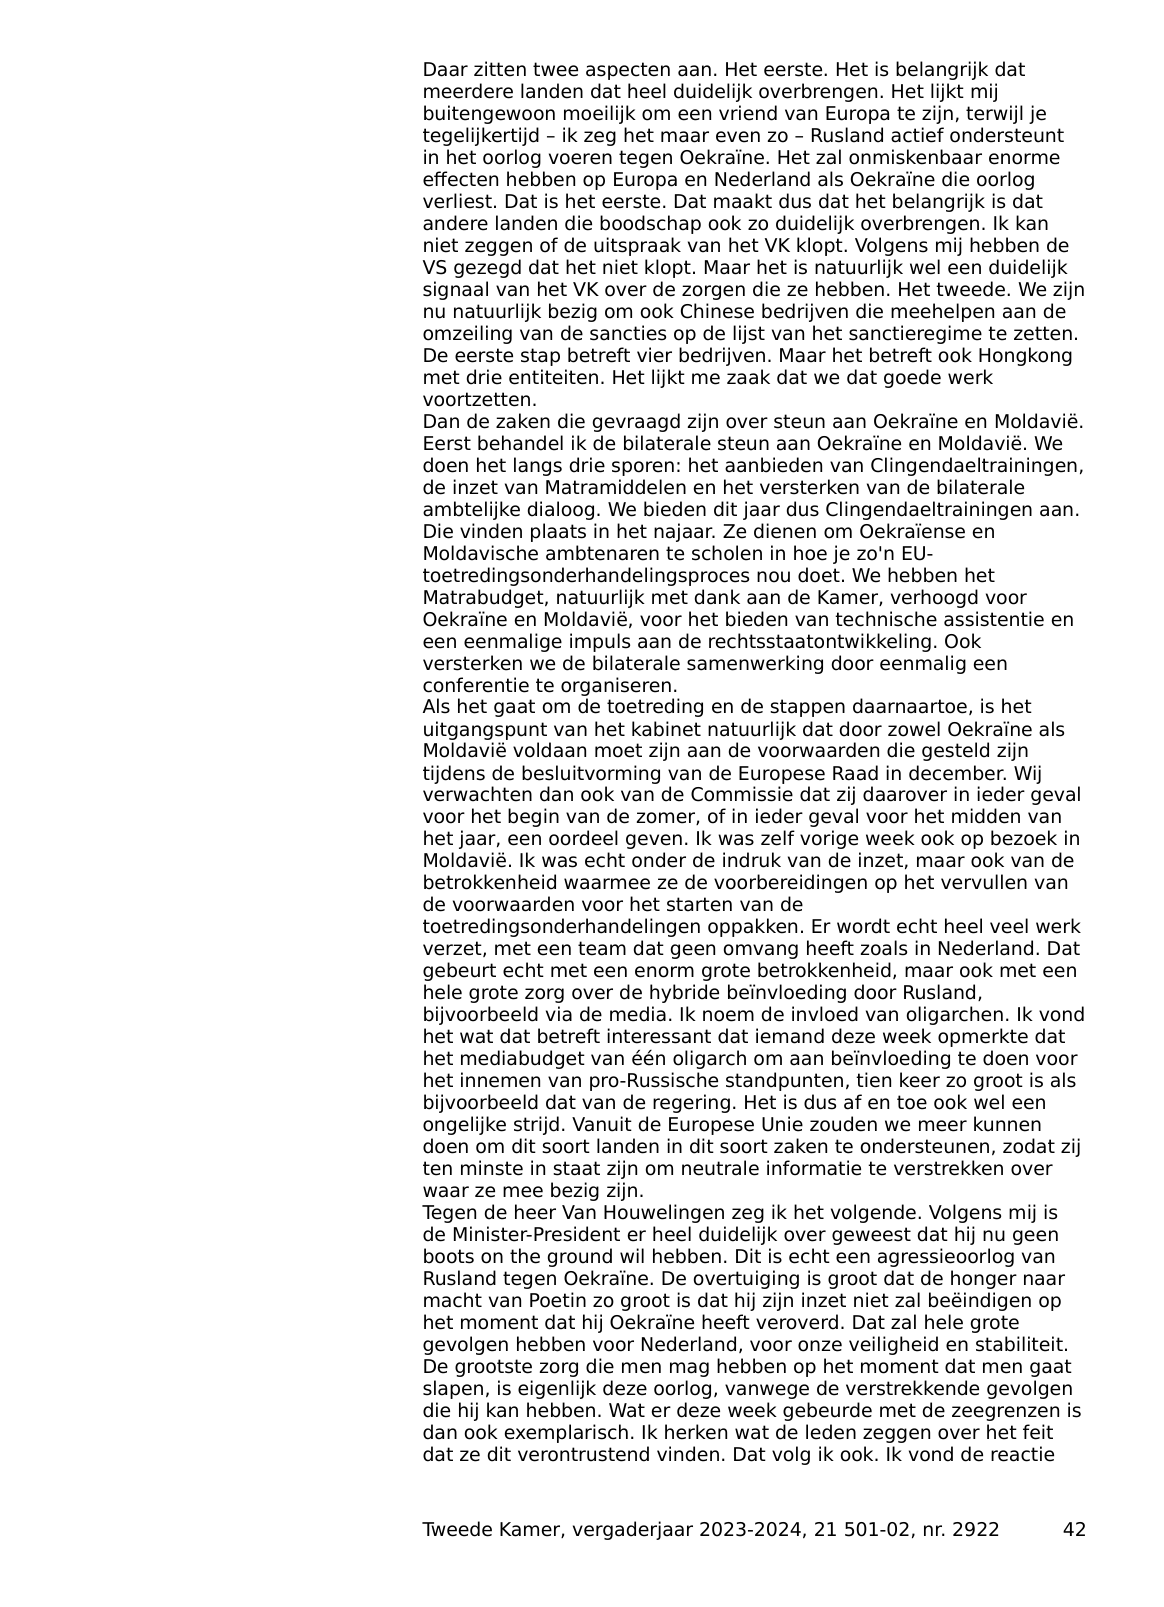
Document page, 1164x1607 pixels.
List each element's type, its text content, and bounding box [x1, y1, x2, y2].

text Daar zitten twee aspecten aan. Het eerste. Het is belangrijk dat meerdere landen dat heel duidelijk overbrengen. Het lijkt mij buitengewoon moeilijk om een vriend van Europa te zijn, terwijl je tegelijkertijd – ik zeg het maar even zo – Rusland actief ondersteunt in het oorlog voeren tegen Oekraïne. Het zal onmiskenbaar enorme effecten hebben op Europa en Nederland als Oekraïne die oorlog verliest. Dat is het eerste. Dat maakt dus dat het belangrijk is dat andere landen die boodschap ook zo duidelijk overbrengen. Ik kan niet zeggen of de uitspraak van het VK klopt. Volgens mij hebben de VS gezegd dat het niet klopt. Maar het is natuurlijk wel een duidelijk signaal van het VK over de zorgen die ze hebben. Het tweede. We zijn nu natuurlijk bezig om ook Chinese bedrijven die meehelpen aan de omzeiling van de sancties op de lijst van het sanctieregime te zetten. De eerste stap betreft vier bedrijven. Maar het betreft ook Hongkong met drie entiteiten. Het lijkt me zaak dat we dat goede werk voortzetten. [422, 59, 1087, 411]
text Als het gaat om de toetreding en de stappen daarnaartoe, is het uitgangspunt van het kabinet natuurlijk dat door zowel Oekraïne als Moldavië voldaan moet zijn aan de voorwaarden die gesteld zijn tijdens de besluitvorming van de Europese Raad in december. Wij verwachten dan ook van de Commissie dat zij daarover in ieder geval voor het begin van de zomer, of in ieder geval voor het midden van het jaar, een oordeel geven. Ik was zelf vorige week ook op bezoek in Moldavië. Ik was echt onder de indruk van de inzet, maar ook van de betrokkenheid waarmee ze de voorbereidingen op het vervullen van de voorwaarden voor het starten van de toetredingsonderhandelingen oppakken. Er wordt echt heel veel werk verzet, met een team dat geen omvang heeft zoals in Nederland. Dat gebeurt echt met een enorm grote betrokkenheid, maar ook met een hele grote zorg over de hybride beïnvloeding door Rusland, bijvoorbeeld via de media. Ik noem de invloed van oligarchen. Ik vond het wat dat betreft interessant dat iemand deze week opmerkte dat het mediabudget van één oligarch om aan beïnvloeding te doen voor het innemen van pro-Russische standpunten, tien keer zo groot is als bijvoorbeeld dat van de regering. Het is dus af en toe ook wel een ongelijke strijd. Vanuit de Europese Unie zouden we meer kunnen doen om dit soort landen in dit soort zaken te ondersteunen, zodat zij ten minste in staat zijn om neutrale informatie te verstrekken over waar ze mee bezig zijn. [422, 696, 1087, 1202]
text Dan de zaken die gevraagd zijn over steun aan Oekraïne en Moldavië. Eerst behandel ik de bilaterale steun aan Oekraïne en Moldavië. We doen het langs drie sporen: het aanbieden van Clingendaeltrainingen, de inzet van Matramiddelen en het versterken van de bilaterale ambtelijke dialoog. We bieden dit jaar dus Clingendaeltrainingen aan. Die vinden plaats in het najaar. Ze dienen om Oekraïense en Moldavische ambtenaren te scholen in hoe je zo'n EU-toetredingsonderhandelingsproces nou doet. We hebben het Matrabudget, natuurlijk met dank aan de Kamer, verhoogd voor Oekraïne en Moldavië, voor het bieden van technische assistentie en een eenmalige impuls aan de rechtsstaatontwikkeling. Ook versterken we de bilaterale samenwerking door eenmalig een conferentie te organiseren. [422, 411, 1087, 696]
text Tegen de heer Van Houwelingen zeg ik het volgende. Volgens mij is de Minister-President er heel duidelijk over geweest dat hij nu geen boots on the ground wil hebben. Dit is echt een agressieoorlog van Rusland tegen Oekraïne. De overtuiging is groot dat de honger naar macht van Poetin zo groot is dat hij zijn inzet niet zal beëindigen op het moment dat hij Oekraïne heeft veroverd. Dat zal hele grote gevolgen hebben voor Nederland, voor onze veiligheid en stabiliteit. De grootste zorg die men mag hebben op het moment dat men gaat slapen, is eigenlijk deze oorlog, vanwege de verstrekkende gevolgen die hij kan hebben. Wat er deze week gebeurde met de zeegrenzen is dan ook exemplarisch. Ik herken wat de leden zeggen over het feit dat ze dit verontrustend vinden. Dat volg ik ook. Ik vond de reactie [422, 1202, 1087, 1466]
